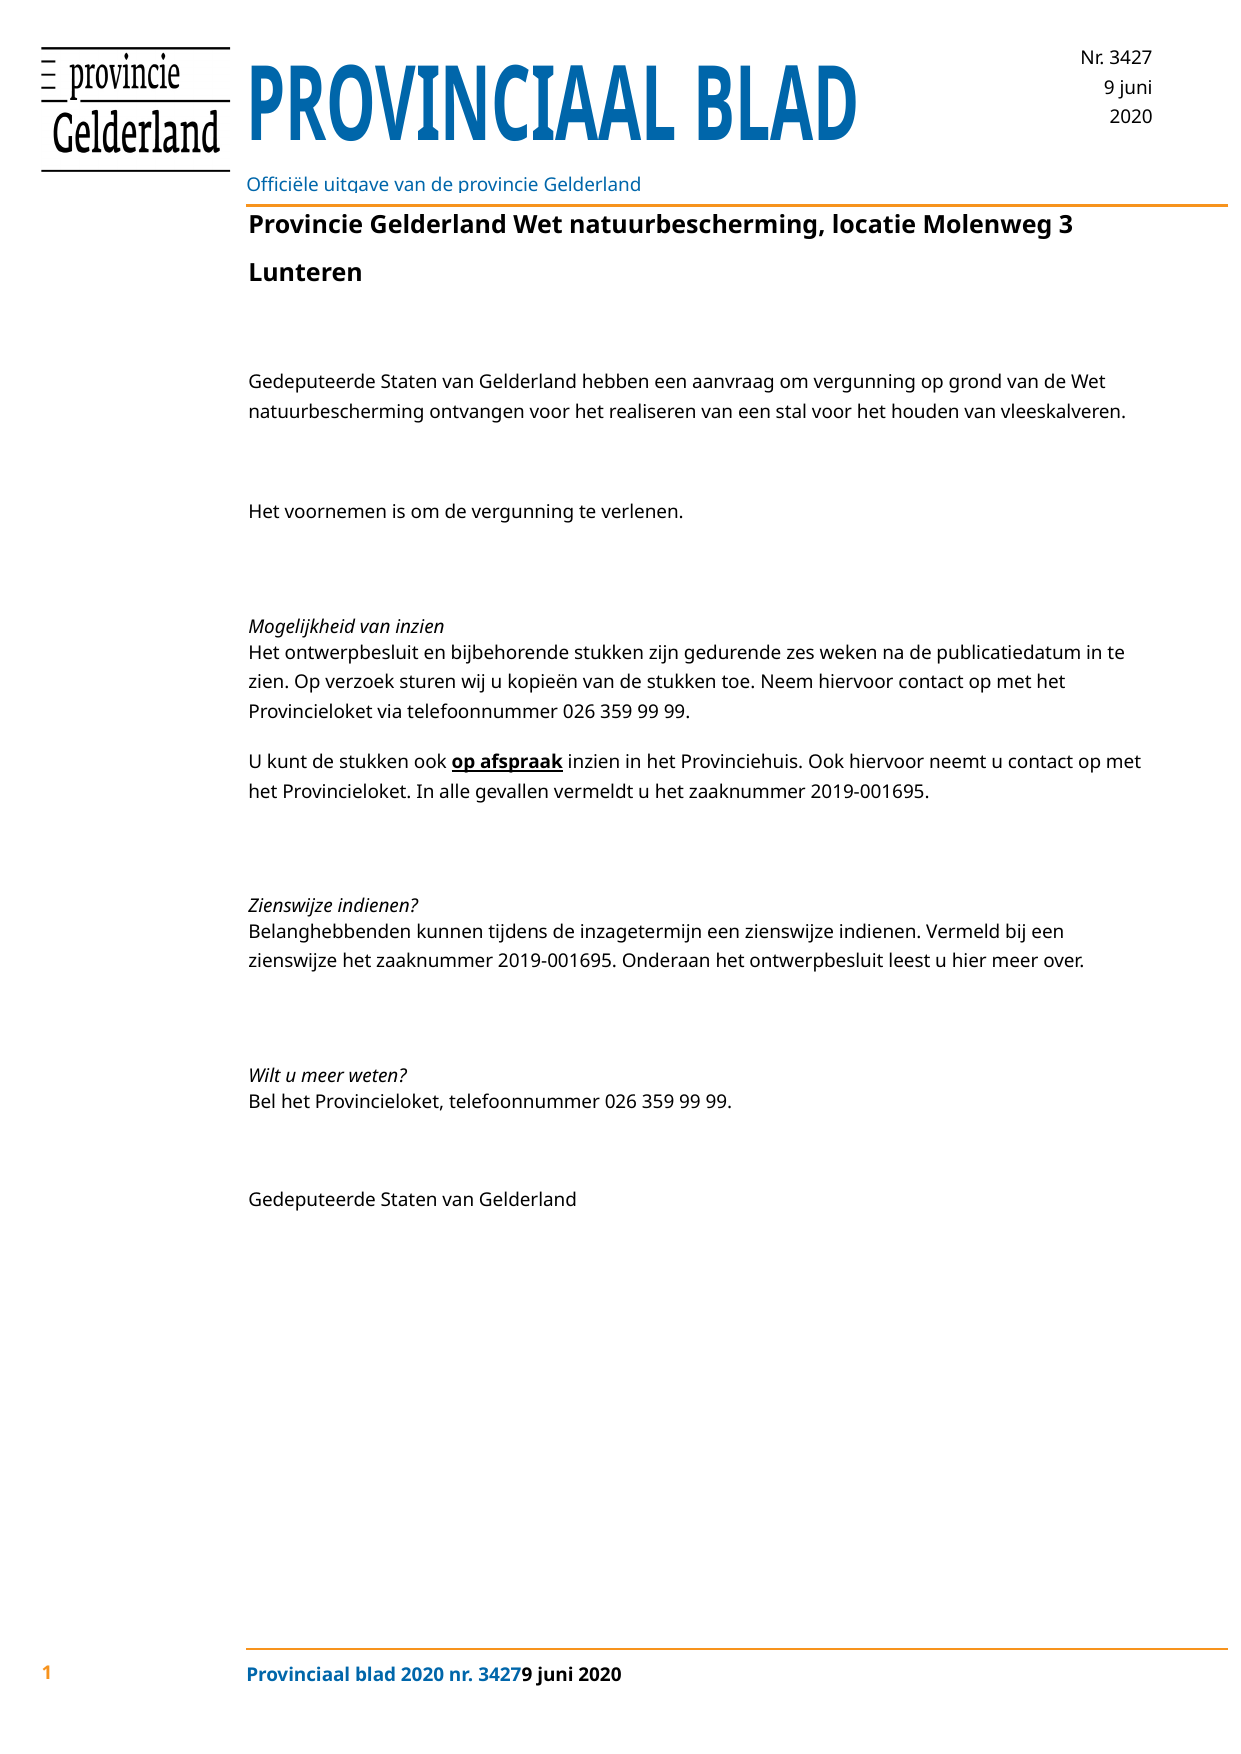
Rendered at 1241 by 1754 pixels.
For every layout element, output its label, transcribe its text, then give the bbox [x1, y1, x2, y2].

text Het ontwerpbesluit en bijbehorende stukken zijn gedurende zes weken na de publicatiedatum in te zien. Op verzoek sturen wij u kopieën van de stukken toe. Neem hiervoor contact op met het Provincieloket via telefoonnummer 026 359 99 99. [248, 639, 1152, 724]
text Het voornemen is om de vergunning te verlenen. [248, 499, 1152, 524]
text Bel het Provincieloket, telefoonnummer 026 359 99 99. [248, 1088, 1152, 1113]
text Mogelijkheid van inzien [248, 613, 1152, 639]
text Wilt u meer weten? [248, 1062, 1152, 1088]
text Gedeputeerde Staten van Gelderland hebben een aanvraag om vergunning op grond van de Wet natuurbescherming ontvangen voor het realiseren van een stal voor het houden van vleeskalveren. [248, 368, 1152, 424]
text U kunt de stukken ook op afspraak inzien in het Provinciehuis. Ook hiervoor neemt u contact op met het Provincieloket. In alle gevallen vermeldt u het zaaknummer 2019-001695. [248, 748, 1152, 804]
text Zienswijze indienen? [248, 892, 1152, 918]
text Provincie Gelderland Wet natuurbescherming, locatie Molenweg 3 Lunteren [248, 207, 1152, 288]
text Belanghebbenden kunnen tijdens de inzagetermijn een zienswijze indienen. Vermeld bij een zienswijze het zaaknummer 2019-001695. Onderaan het ontwerpbesluit leest u hier meer over. [248, 918, 1152, 973]
picture [41, 47, 231, 172]
text Gedeputeerde Staten van Gelderland [248, 1186, 1152, 1212]
